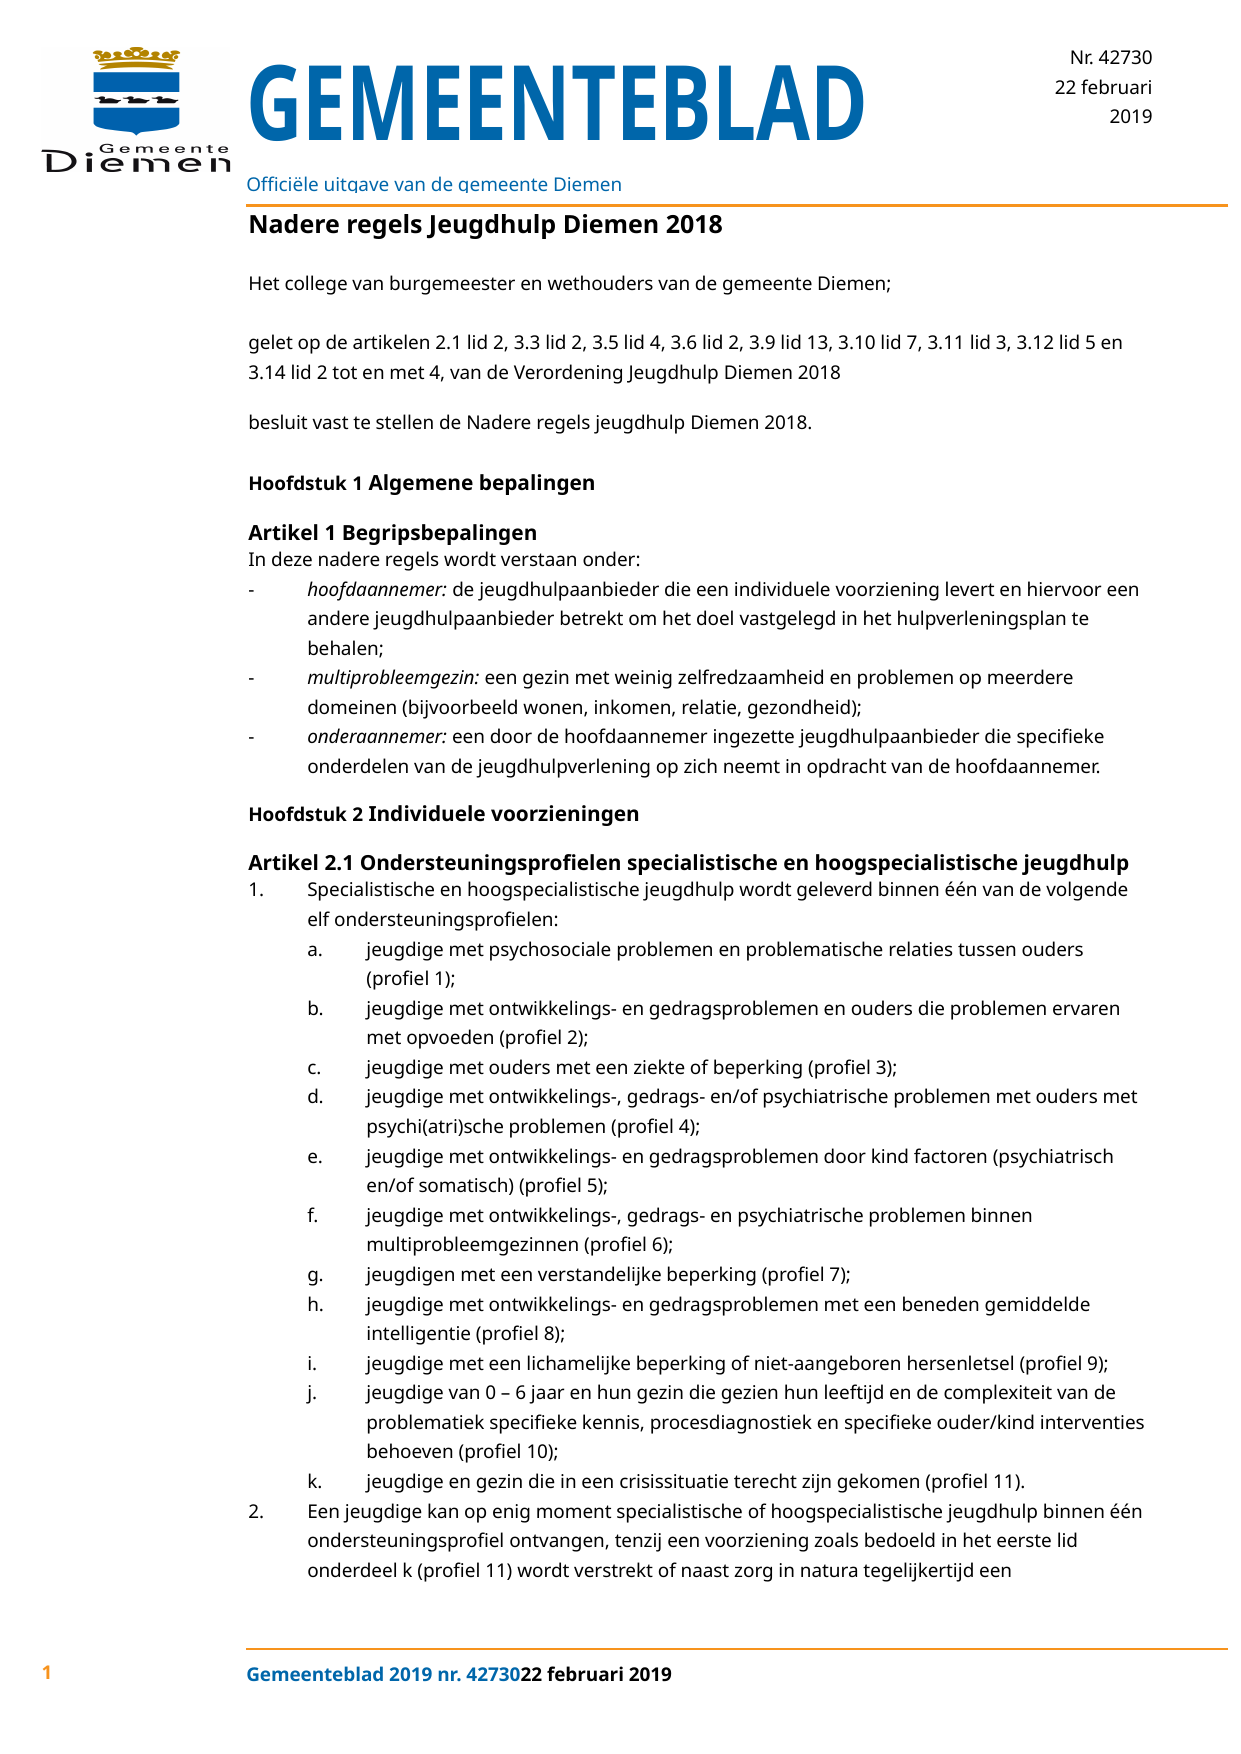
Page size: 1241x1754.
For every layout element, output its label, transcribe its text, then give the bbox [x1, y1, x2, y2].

list jeugdigen met een verstandelijke beperking (profiel 7); [307, 1261, 1152, 1287]
list onderaannemer: een door de hoofdaannemer ingezette jeugdhulpaanbieder die specifieke onderdelen van de jeugdhulpverlening op zich neemt in opdracht van de hoofdaannemer. [248, 724, 1152, 779]
list Een jeugdige kan op enig moment specialistische of hoogspecialistische jeugdhulp binnen één ondersteuningsprofiel ontvangen, tenzij een voorziening zoals bedoeld in het eerste lid onderdeel k (profiel 11) wordt verstrekt of naast zorg in natura tegelijkertijd een [248, 1498, 1152, 1583]
text Het college van burgemeester en wethouders van de gemeente Diemen; [248, 270, 1152, 296]
list jeugdige met een lichamelijke beperking of niet-aangeboren hersenletsel (profiel 9); [307, 1350, 1152, 1376]
list jeugdige met ontwikkelings- en gedragsproblemen door kind factoren (psychiatrisch en/of somatisch) (profiel 5); [307, 1143, 1152, 1198]
text gelet op de artikelen 2.1 lid 2, 3.3 lid 2, 3.5 lid 4, 3.6 lid 2, 3.9 lid 13, 3.10 lid 7, 3.11 lid 3, 3.12 lid 5 en 3.14 lid 2 tot en met 4, van de Verordening Jeugdhulp Diemen 2018 [248, 329, 1152, 385]
list jeugdige met psychosociale problemen en problematische relaties tussen ouders (profiel 1); [307, 936, 1152, 991]
list Specialistische en hoogspecialistische jeugdhulp wordt geleverd binnen één van de volgende elf ondersteuningsprofielen: [248, 877, 1152, 932]
text Artikel 1 Begripsbepalingen [248, 518, 1152, 546]
list jeugdige van 0 – 6 jaar en hun gezin die gezien hun leeftijd en de complexiteit van de problematiek specifieke kennis, procesdiagnostiek en specifieke ouder/kind interventies behoeven (profiel 10); [307, 1379, 1152, 1464]
text besluit vast te stellen de Nadere regels jeugdhulp Diemen 2018. [248, 409, 1152, 435]
list jeugdige en gezin die in een crisissituatie terecht zijn gekomen (profiel 11). [307, 1468, 1152, 1494]
text In deze nadere regels wordt verstaan onder: [248, 546, 1152, 572]
picture [41, 47, 231, 172]
list jeugdige met ontwikkelings- en gedragsproblemen met een beneden gemiddelde intelligentie (profiel 8); [307, 1291, 1152, 1346]
text Artikel 2.1 Ondersteuningsprofielen specialistische en hoogspecialistische jeugdhulp [248, 848, 1152, 877]
list multiprobleemgezin: een gezin met weinig zelfredzaamheid en problemen op meerdere domeinen (bijvoorbeeld wonen, inkomen, relatie, gezondheid); [248, 664, 1152, 720]
list jeugdige met ontwikkelings-, gedrags- en psychiatrische problemen binnen multiprobleemgezinnen (profiel 6); [307, 1202, 1152, 1257]
list hoofdaannemer: de jeugdhulpaanbieder die een individuele voorziening levert en hiervoor een andere jeugdhulpaanbieder betrekt om het doel vastgelegd in het hulpverleningsplan te behalen; [248, 576, 1152, 661]
text Nadere regels Jeugdhulp Diemen 2018 [248, 207, 1152, 241]
text Hoofdstuk 2 Individuele voorzieningen [248, 799, 1152, 827]
text Hoofdstuk 1 Algemene bepalingen [248, 468, 1152, 497]
list jeugdige met ontwikkelings- en gedragsproblemen en ouders die problemen ervaren met opvoeden (profiel 2); [307, 995, 1152, 1050]
list jeugdige met ouders met een ziekte of beperking (profiel 3); [307, 1054, 1152, 1080]
list jeugdige met ontwikkelings-, gedrags- en/of psychiatrische problemen met ouders met psychi(atri)sche problemen (profiel 4); [307, 1084, 1152, 1139]
